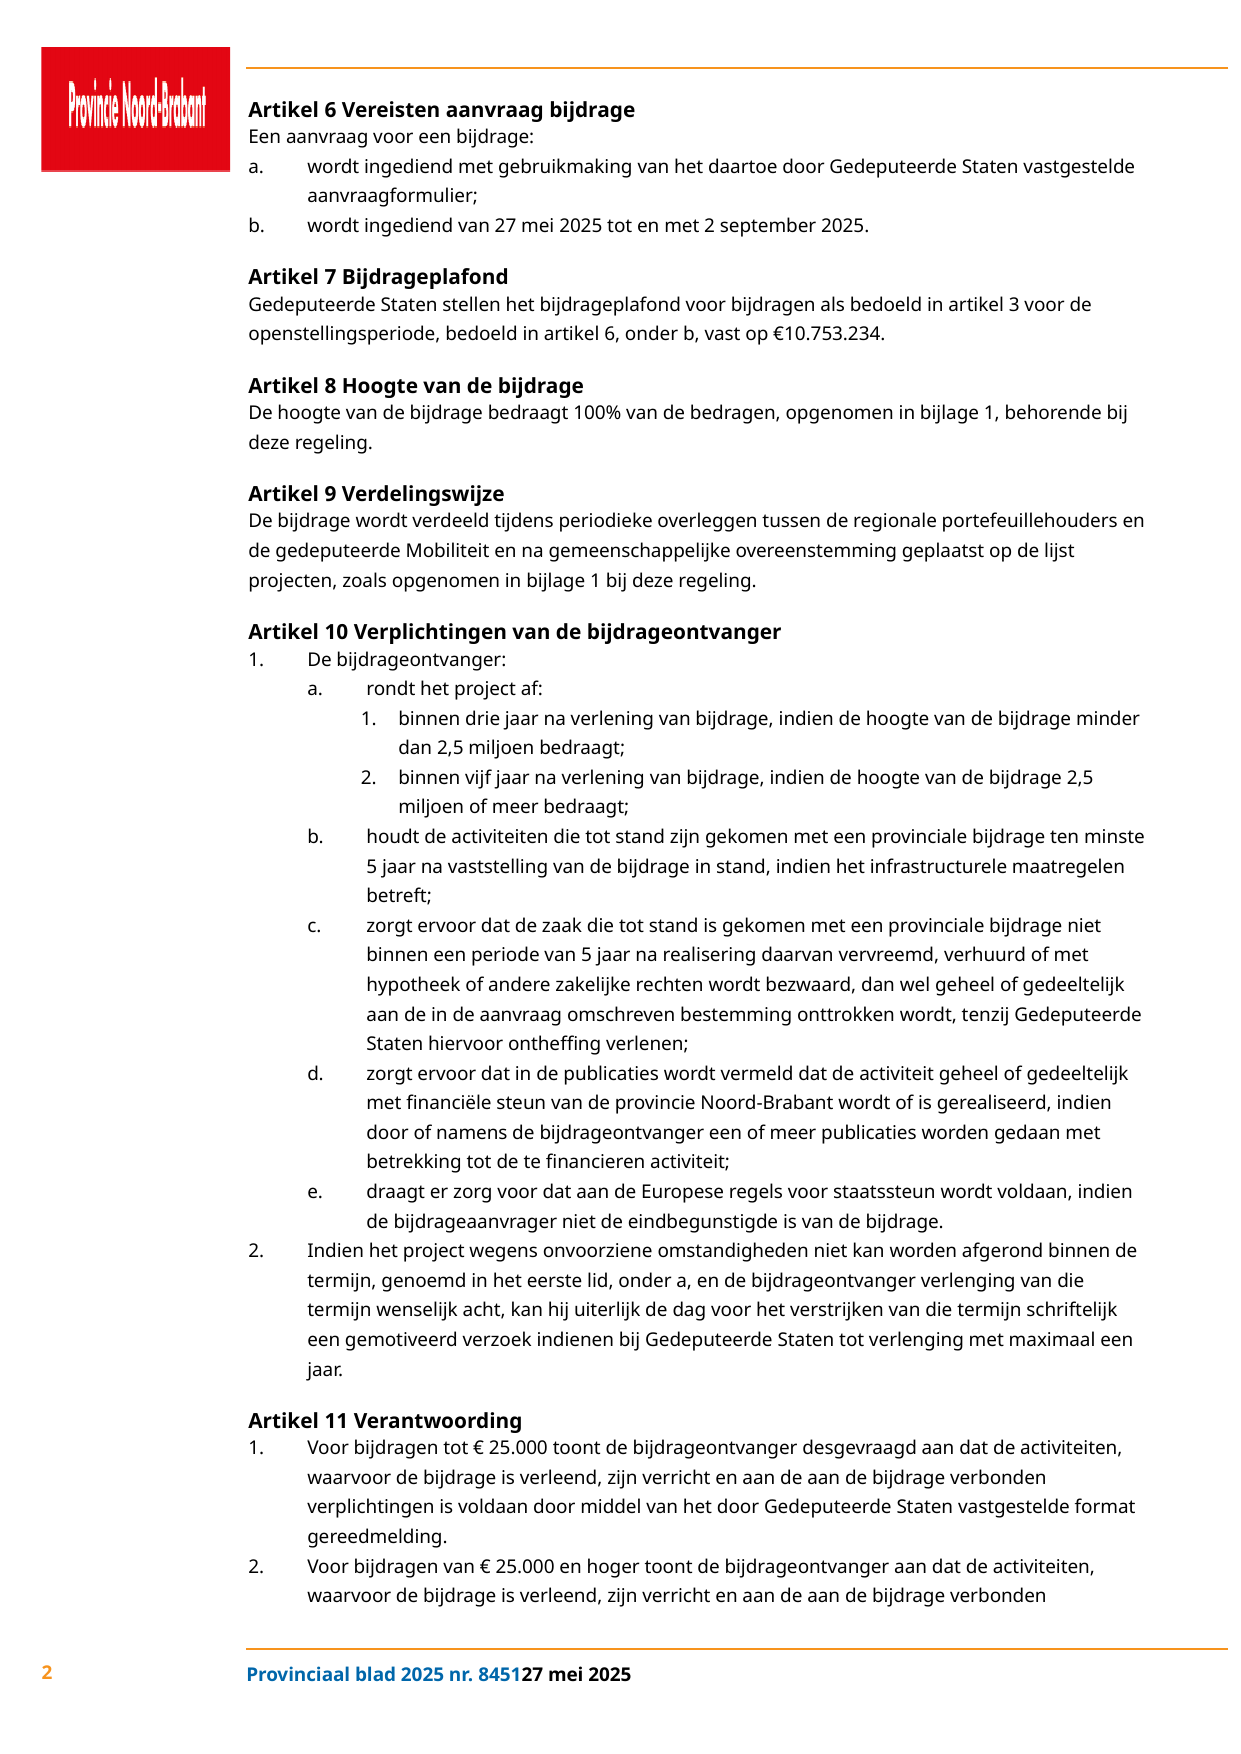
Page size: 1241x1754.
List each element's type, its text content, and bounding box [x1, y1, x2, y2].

text Artikel 6 Vereisten aanvraag bijdrage [248, 95, 1152, 123]
list zorgt ervoor dat de zaak die tot stand is gekomen met een provinciale bijdrage niet binnen een periode van 5 jaar na realisering daarvan vervreemd, verhuurd of met hypotheek of andere zakelijke rechten wordt bezwaard, dan wel geheel of gedeeltelijk aan de in de aanvraag omschreven bestemming onttrokken wordt, tenzij Gedeputeerde Staten hiervoor ontheffing verlenen; [307, 912, 1152, 1056]
list wordt ingediend met gebruikmaking van het daartoe door Gedeputeerde Staten vastgestelde aanvraagformulier; [248, 153, 1152, 208]
list rondt het project af: [307, 675, 1152, 701]
text Artikel 10 Verplichtingen van de bijdrageontvanger [248, 617, 1152, 646]
text Artikel 9 Verdelingswijze [248, 479, 1152, 508]
list houdt de activiteiten die tot stand zijn gekomen met een provinciale bijdrage ten minste 5 jaar na vaststelling van de bijdrage in stand, indien het infrastructurele maatregelen betreft; [307, 823, 1152, 908]
list binnen vijf jaar na verlening van bijdrage, indien de hoogte van de bijdrage 2,5 miljoen of meer bedraagt; [361, 764, 1152, 819]
list De bijdrageontvanger: [248, 646, 1152, 671]
text Een aanvraag voor een bijdrage: [248, 123, 1152, 149]
list wordt ingediend van 27 mei 2025 tot en met 2 september 2025. [248, 212, 1152, 238]
list draagt er zorg voor dat aan de Europese regels voor staatssteun wordt voldaan, indien de bijdrageaanvrager niet de eindbegunstigde is van de bijdrage. [307, 1178, 1152, 1233]
text Artikel 8 Hoogte van de bijdrage [248, 371, 1152, 399]
list Voor bijdragen tot € 25.000 toont de bijdrageontvanger desgevraagd aan dat de activiteiten, waarvoor de bijdrage is verleend, zijn verricht en aan de aan de bijdrage verbonden verplichtingen is voldaan door middel van het door Gedeputeerde Staten vastgestelde format gereedmelding. [248, 1434, 1152, 1549]
list Indien het project wegens onvoorziene omstandigheden niet kan worden afgerond binnen de termijn, genoemd in het eerste lid, onder a, en de bijdrageontvanger verlenging van die termijn wenselijk acht, kan hij uiterlijk de dag voor het verstrijken van die termijn schriftelijk een gemotiveerd verzoek indienen bij Gedeputeerde Staten tot verlenging met maximaal een jaar. [248, 1237, 1152, 1381]
text Gedeputeerde Staten stellen het bijdrageplafond voor bijdragen als bedoeld in artikel 3 voor de openstellingsperiode, bedoeld in artikel 6, onder b, vast op €10.753.234. [248, 291, 1152, 346]
list binnen drie jaar na verlening van bijdrage, indien de hoogte van de bijdrage minder dan 2,5 miljoen bedraagt; [361, 705, 1152, 760]
text De hoogte van de bijdrage bedraagt 100% van de bedragen, opgenomen in bijlage 1, behorende bij deze regeling. [248, 399, 1152, 454]
text Artikel 7 Bijdrageplafond [248, 262, 1152, 291]
text Artikel 11 Verantwoording [248, 1406, 1152, 1434]
picture [41, 47, 231, 172]
text De bijdrage wordt verdeeld tijdens periodieke overleggen tussen de regionale portefeuillehouders en de gedeputeerde Mobiliteit en na gemeenschappelijke overeenstemming geplaatst op de lijst projecten, zoals opgenomen in bijlage 1 bij deze regeling. [248, 508, 1152, 593]
list zorgt ervoor dat in de publicaties wordt vermeld dat de activiteit geheel of gedeeltelijk met financiële steun van de provincie Noord-Brabant wordt of is gerealiseerd, indien door of namens de bijdrageontvanger een of meer publicaties worden gedaan met betrekking tot de te financieren activiteit; [307, 1060, 1152, 1174]
list Voor bijdragen van € 25.000 en hoger toont de bijdrageontvanger aan dat de activiteiten, waarvoor de bijdrage is verleend, zijn verricht en aan de aan de bijdrage verbonden [248, 1553, 1152, 1608]
